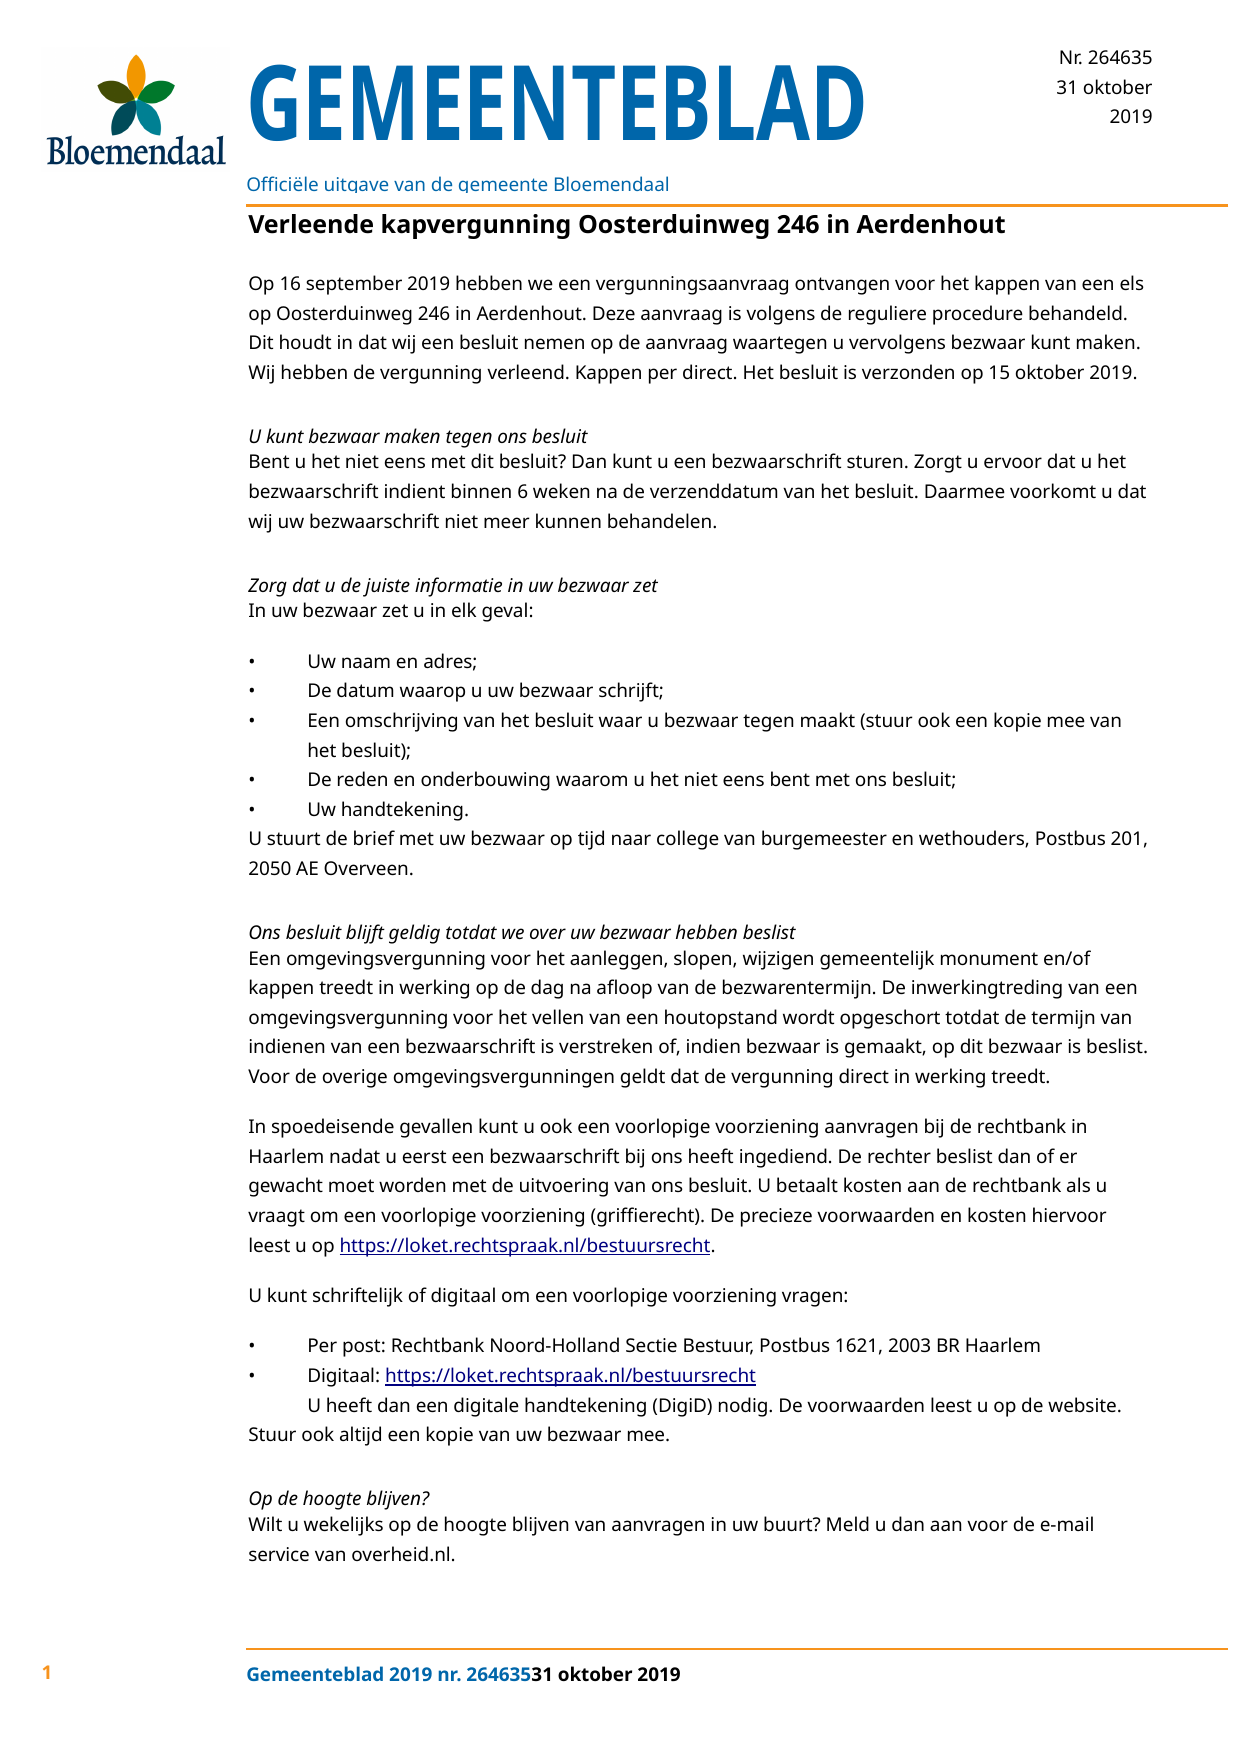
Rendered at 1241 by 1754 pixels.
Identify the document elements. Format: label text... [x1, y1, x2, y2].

text Op 16 september 2019 hebben we een vergunningsaanvraag ontvangen voor het kappen van een els op Oosterduinweg 246 in Aerdenhout. Deze aanvraag is volgens de reguliere procedure behandeld. Dit houdt in dat wij een besluit nemen op de aanvraag waartegen u vervolgens bezwaar kunt maken. Wij hebben de vergunning verleend. Kappen per direct. Het besluit is verzonden op 15 oktober 2019. [248, 270, 1152, 385]
text Ons besluit blijft geldig totdat we over uw bezwaar hebben beslist [248, 919, 1152, 945]
text Wilt u wekelijks op de hoogte blijven van aanvragen in uw buurt? Meld u dan aan voor de e-mail service van overheid.nl. [248, 1511, 1152, 1566]
text U kunt bezwaar maken tegen ons besluit [248, 423, 1152, 449]
list Per post: Rechtbank Noord-Holland Sectie Bestuur, Postbus 1621, 2003 BR Haarlem [248, 1333, 1152, 1358]
list U heeft dan een digitale handtekening (DigiD) nodig. De voorwaarden leest u op de website. [248, 1392, 1152, 1418]
text In spoedeisende gevallen kunt u ook een voorlopige voorziening aanvragen bij de rechtbank in Haarlem nadat u eerst een bezwaarschrift bij ons heeft ingediend. De rechter beslist dan of er gewacht moet worden met de uitvoering van ons besluit. U betaalt kosten aan de rechtbank als u vraagt om een voorlopige voorziening (griffierecht). De precieze voorwaarden en kosten hiervoor leest u op https://loket.rechtspraak.nl/bestuursrecht. [248, 1113, 1152, 1258]
text Bent u het niet eens met dit besluit? Dan kunt u een bezwaarschrift sturen. Zorgt u ervoor dat u het bezwaarschrift indient binnen 6 weken na de verzenddatum van het besluit. Daarmee voorkomt u dat wij uw bezwaarschrift niet meer kunnen behandelen. [248, 449, 1152, 534]
list Uw handtekening. [248, 796, 1152, 822]
list Digitaal: https://loket.rechtspraak.nl/bestuursrecht [248, 1362, 1152, 1388]
list De reden en onderbouwing waarom u het niet eens bent met ons besluit; [248, 766, 1152, 792]
text Stuur ook altijd een kopie van uw bezwaar mee. [248, 1421, 1152, 1447]
text Op de hoogte blijven? [248, 1485, 1152, 1511]
text Verleende kapvergunning Oosterduinweg 246 in Aerdenhout [248, 207, 1152, 241]
text U stuurt de brief met uw bezwaar op tijd naar college van burgemeester en wethouders, Postbus 201, 2050 AE Overveen. [248, 826, 1152, 881]
text U kunt schriftelijk of digitaal om een voorlopige voorziening vragen: [248, 1282, 1152, 1308]
list Een omschrijving van het besluit waar u bezwaar tegen maakt (stuur ook een kopie mee van het besluit); [248, 707, 1152, 762]
picture [41, 47, 231, 172]
text In uw bezwaar zet u in elk geval: [248, 598, 1152, 623]
text Een omgevingsvergunning voor het aanleggen, slopen, wijzigen gemeentelijk monument en/of kappen treedt in werking op de dag na afloop van de bezwarentermijn. De inwerkingtreding van een omgevingsvergunning voor het vellen van een houtopstand wordt opgeschort totdat de termijn van indienen van een bezwaarschrift is verstreken of, indien bezwaar is gemaakt, op dit bezwaar is beslist. Voor de overige omgevingsvergunningen geldt dat de vergunning direct in werking treedt. [248, 945, 1152, 1089]
list De datum waarop u uw bezwaar schrijft; [248, 678, 1152, 703]
text Zorg dat u de juiste informatie in uw bezwaar zet [248, 572, 1152, 598]
list Uw naam en adres; [248, 648, 1152, 674]
